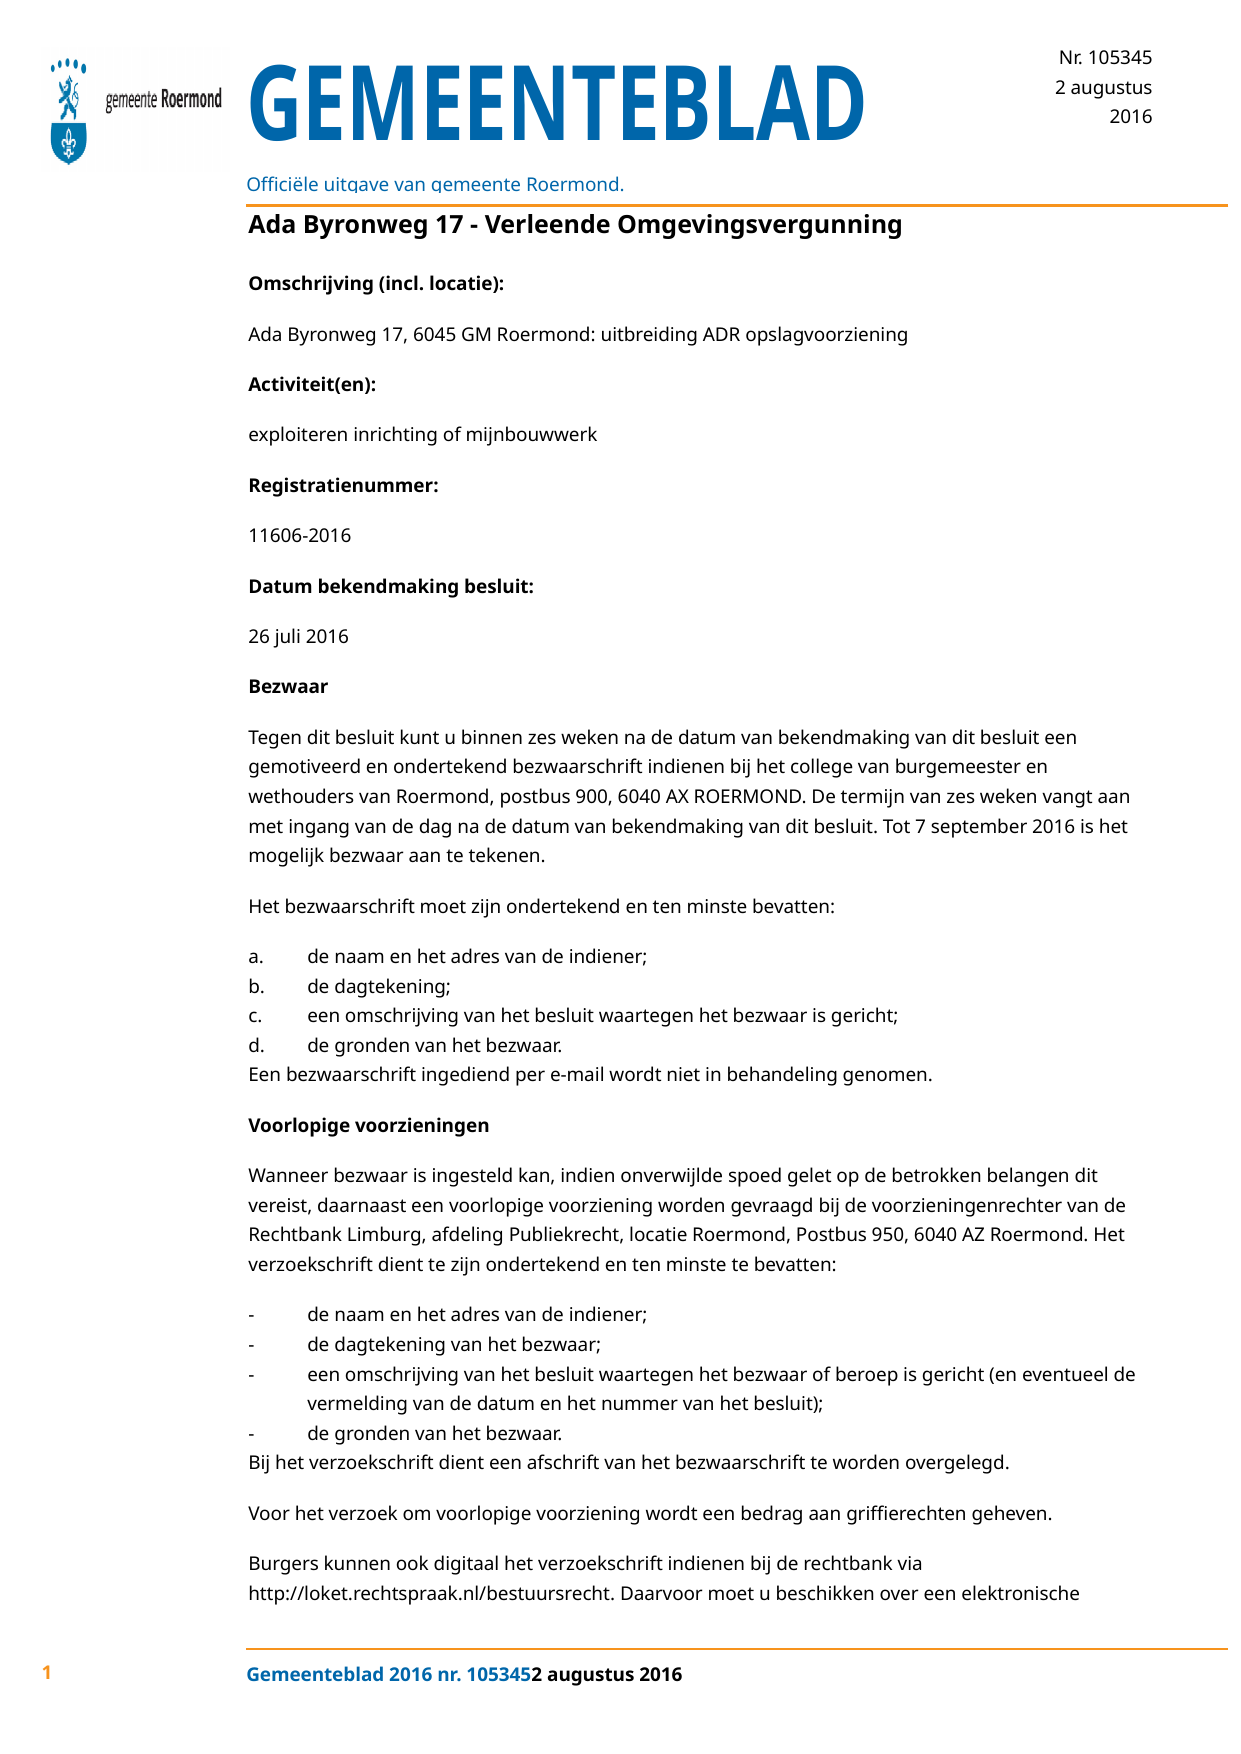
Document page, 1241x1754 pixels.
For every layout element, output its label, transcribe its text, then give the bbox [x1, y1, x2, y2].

list een omschrijving van het besluit waartegen het bezwaar of beroep is gericht (en eventueel de vermelding van de datum en het nummer van het besluit); [248, 1361, 1152, 1416]
list de gronden van het bezwaar. [248, 1032, 1152, 1058]
text Burgers kunnen ook digitaal het verzoekschrift indienen bij de rechtbank via http://loket.rechtspraak.nl/bestuursrecht. Daarvoor moet u beschikken over een elektronische [248, 1550, 1152, 1606]
text Datum bekendmaking besluit: [248, 573, 1152, 598]
list de dagtekening van het bezwaar; [248, 1331, 1152, 1357]
text exploiteren inrichting of mijnbouwwerk [248, 422, 1152, 447]
text Het bezwaarschrift moet zijn ondertekend en ten minste bevatten: [248, 893, 1152, 918]
text Ada Byronweg 17, 6045 GM Roermond: uitbreiding ADR opslagvoorziening [248, 321, 1152, 346]
text Bij het verzoekschrift dient een afschrift van het bezwaarschrift te worden overgelegd. [248, 1449, 1152, 1475]
text Wanneer bezwaar is ingesteld kan, indien onverwijlde spoed gelet op de betrokken belangen dit vereist, daarnaast een voorlopige voorziening worden gevraagd bij de voorzieningenrechter van de Rechtbank Limburg, afdeling Publiekrecht, locatie Roermond, Postbus 950, 6040 AZ Roermond. Het verzoekschrift dient te zijn ondertekend en ten minste te bevatten: [248, 1162, 1152, 1277]
text Een bezwaarschrift ingediend per e-mail wordt niet in behandeling genomen. [248, 1062, 1152, 1087]
picture [41, 47, 231, 172]
text Tegen dit besluit kunt u binnen zes weken na de datum van bekendmaking van dit besluit een gemotiveerd en ondertekend bezwaarschrift indienen bij het college van burgemeester en wethouders van Roermond, postbus 900, 6040 AX ROERMOND. De termijn van zes weken vangt aan met ingang van de dag na de datum van bekendmaking van dit besluit. Tot 7 september 2016 is het mogelijk bezwaar aan te tekenen. [248, 724, 1152, 868]
text 11606-2016 [248, 522, 1152, 548]
list de naam en het adres van de indiener; [248, 1302, 1152, 1327]
text 26 juli 2016 [248, 623, 1152, 649]
text Omschrijving (incl. locatie): [248, 270, 1152, 296]
list de gronden van het bezwaar. [248, 1420, 1152, 1446]
text Activiteit(en): [248, 371, 1152, 397]
list de naam en het adres van de indiener; [248, 943, 1152, 969]
text Ada Byronweg 17 - Verleende Omgevingsvergunning [248, 207, 1152, 241]
text Voorlopige voorzieningen [248, 1112, 1152, 1138]
text Bezwaar [248, 674, 1152, 699]
text Voor het verzoek om voorlopige voorziening wordt een bedrag aan griffierechten geheven. [248, 1500, 1152, 1526]
list de dagtekening; [248, 973, 1152, 998]
list een omschrijving van het besluit waartegen het bezwaar is gericht; [248, 1002, 1152, 1028]
text Registratienummer: [248, 472, 1152, 498]
